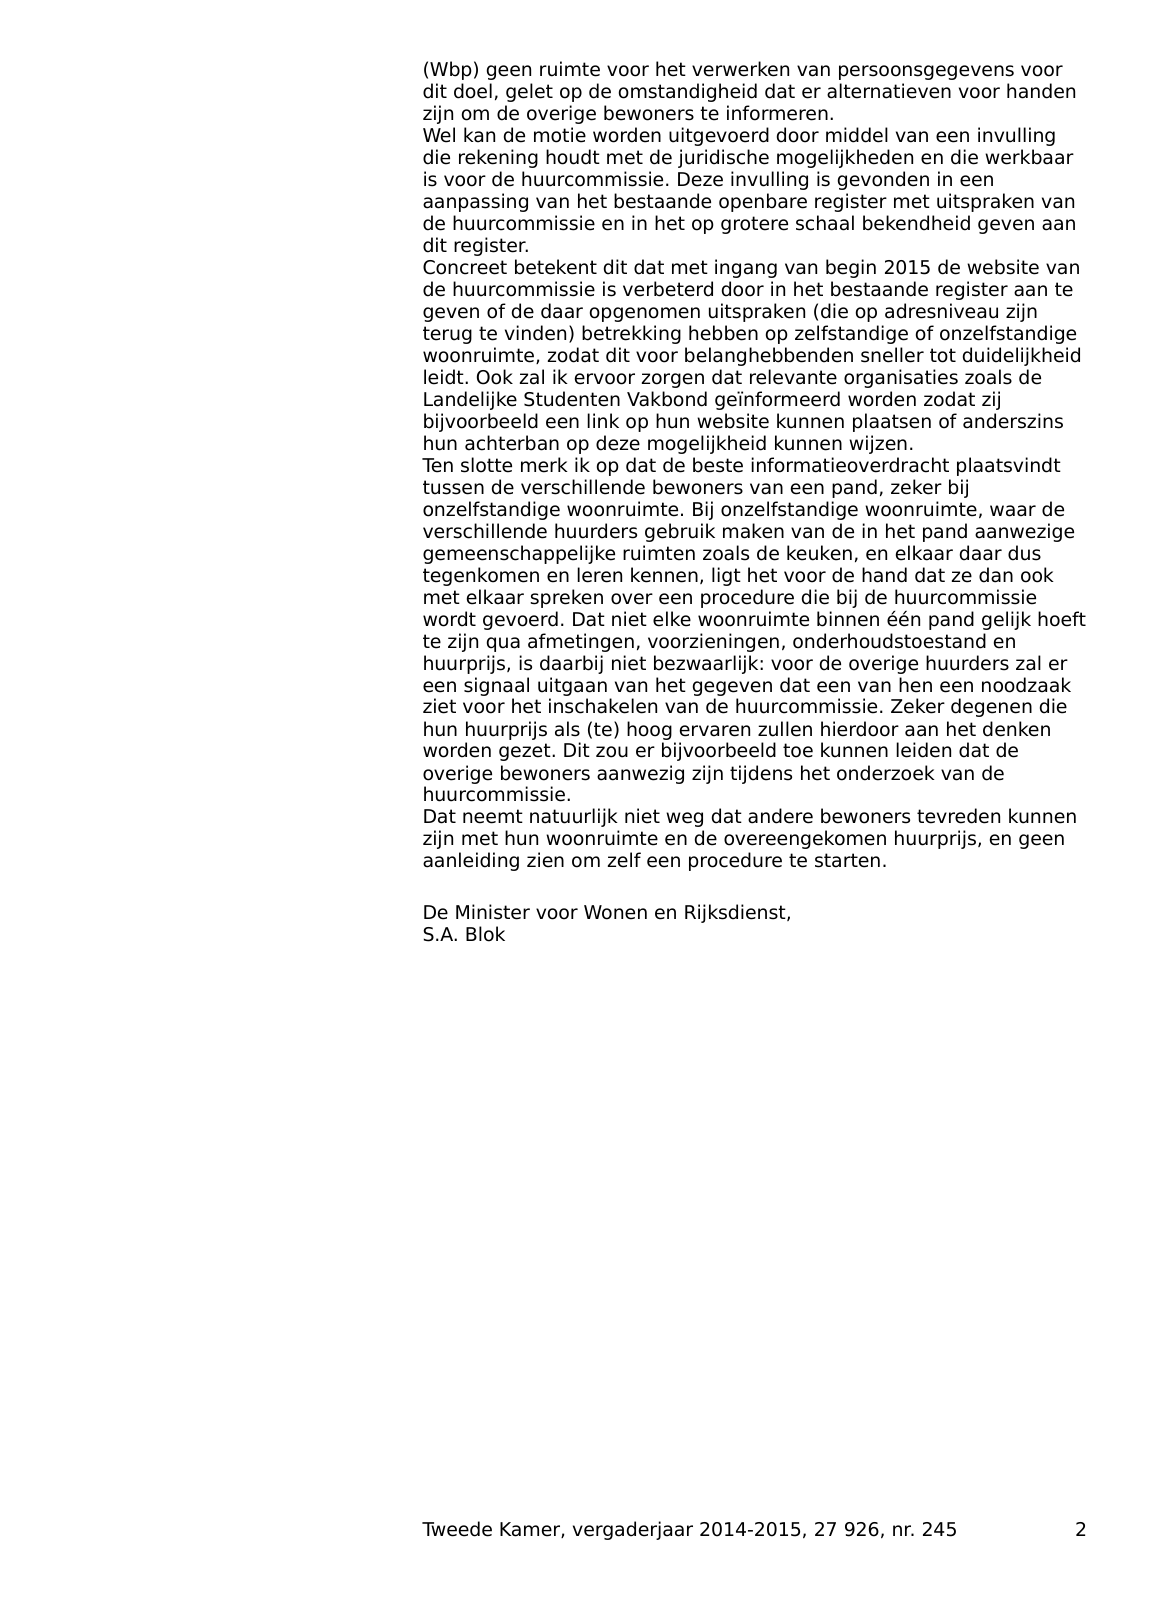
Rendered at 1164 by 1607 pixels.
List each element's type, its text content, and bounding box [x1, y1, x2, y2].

text Wel kan de motie worden uitgevoerd door middel van een invulling die rekening houdt met de juridische mogelijkheden en die werkbaar is voor de huurcommissie. Deze invulling is gevonden in een aanpassing van het bestaande openbare register met uitspraken van de huurcommissie en in het op grotere schaal bekendheid geven aan dit register. [422, 125, 1087, 257]
text Ten slotte merk ik op dat de beste informatieoverdracht plaatsvindt tussen de verschillende bewoners van een pand, zeker bij onzelfstandige woonruimte. Bij onzelfstandige woonruimte, waar de verschillende huurders gebruik maken van de in het pand aanwezige gemeenschappelijke ruimten zoals de keuken, en elkaar daar dus tegenkomen en leren kennen, ligt het voor de hand dat ze dan ook met elkaar spreken over een procedure die bij de huurcommissie wordt gevoerd. Dat niet elke woonruimte binnen één pand gelijk hoeft te zijn qua afmetingen, voorzieningen, onderhoudstoestand en huurprijs, is daarbij niet bezwaarlijk: voor de overige huurders zal er een signaal uitgaan van het gegeven dat een van hen een noodzaak ziet voor het inschakelen van de huurcommissie. Zeker degenen die hun huurprijs als (te) hoog ervaren zullen hierdoor aan het denken worden gezet. Dit zou er bijvoorbeeld toe kunnen leiden dat de overige bewoners aanwezig zijn tijdens het onderzoek van de huurcommissie. [422, 455, 1087, 806]
text Dat neemt natuurlijk niet weg dat andere bewoners tevreden kunnen zijn met hun woonruimte en de overeengekomen huurprijs, en geen aanleiding zien om zelf een procedure te starten. [422, 806, 1087, 872]
text (Wbp) geen ruimte voor het verwerken van persoonsgegevens voor dit doel, gelet op de omstandigheid dat er alternatieven voor handen zijn om de overige bewoners te informeren. [422, 59, 1087, 125]
text Concreet betekent dit dat met ingang van begin 2015 de website van de huurcommissie is verbeterd door in het bestaande register aan te geven of de daar opgenomen uitspraken (die op adresniveau zijn terug te vinden) betrekking hebben op zelfstandige of onzelfstandige woonruimte, zodat dit voor belanghebbenden sneller tot duidelijkheid leidt. Ook zal ik ervoor zorgen dat relevante organisaties zoals de Landelijke Studenten Vakbond geïnformeerd worden zodat zij bijvoorbeeld een link op hun website kunnen plaatsen of anderszins hun achterban op deze mogelijkheid kunnen wijzen. [422, 257, 1087, 455]
text De Minister voor Wonen en Rijksdienst, S.A. Blok [422, 902, 1087, 946]
